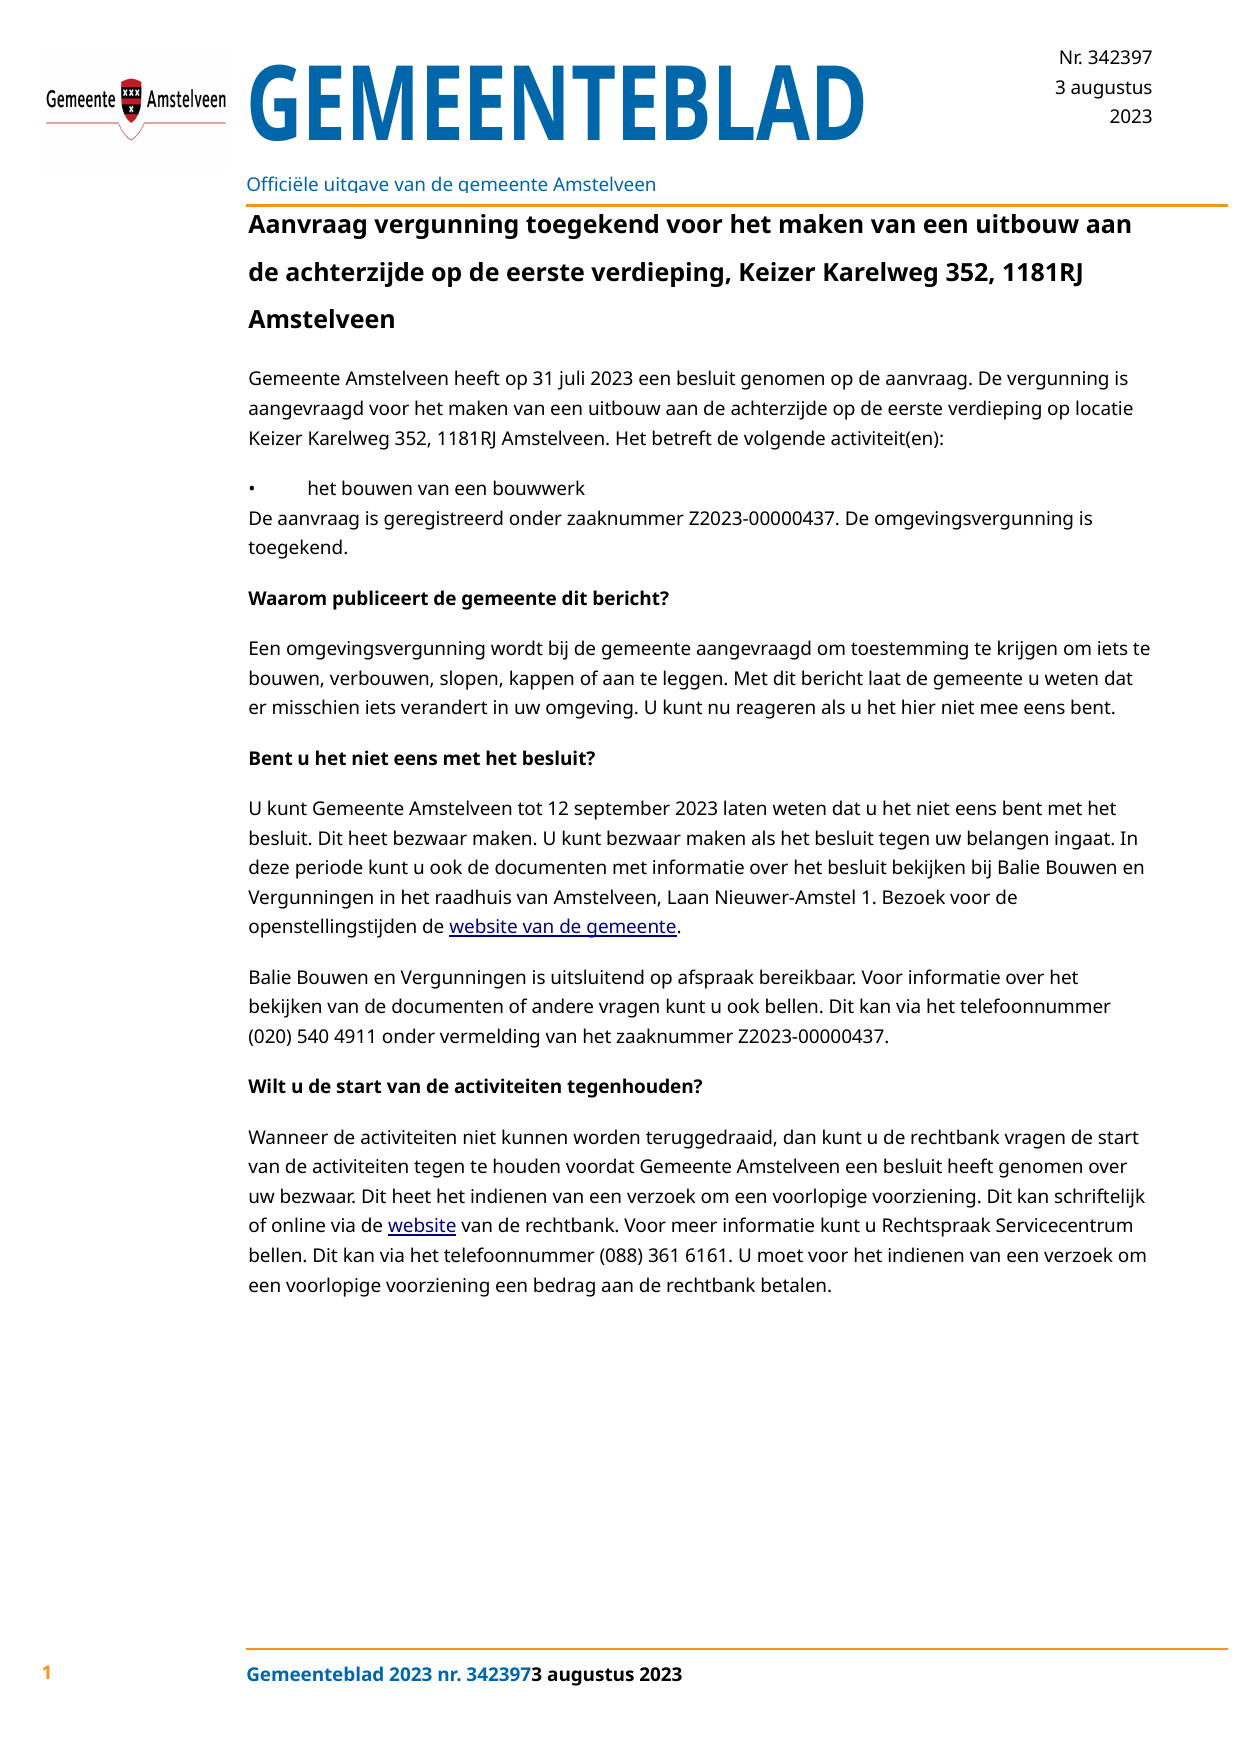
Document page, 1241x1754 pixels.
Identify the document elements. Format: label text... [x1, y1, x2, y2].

text Wanneer de activiteiten niet kunnen worden teruggedraaid, dan kunt u de rechtbank vragen de start van de activiteiten tegen te houden voordat Gemeente Amstelveen een besluit heeft genomen over uw bezwaar. Dit heet het indienen van een verzoek om een voorlopige voorziening. Dit kan schriftelijk of online via de website van de rechtbank. Voor meer informatie kunt u Rechtspraak Servicecentrum bellen. Dit kan via het telefoonnummer (088) 361 6161. U moet voor het indienen van een verzoek om een voorlopige voorziening een bedrag aan de rechtbank betalen. [248, 1124, 1152, 1297]
text Wilt u de start van de activiteiten tegenhouden? [248, 1073, 1152, 1099]
text Waarom publiceert de gemeente dit bericht? [248, 585, 1152, 610]
text U kunt Gemeente Amstelveen tot 12 september 2023 laten weten dat u het niet eens bent met het besluit. Dit heet bezwaar maken. U kunt bezwaar maken als het besluit tegen uw belangen ingaat. In deze periode kunt u ook de documenten met informatie over het besluit bekijken bij Balie Bouwen en Vergunningen in het raadhuis van Amstelveen, Laan Nieuwer-Amstel 1. Bezoek voor de openstellingstijden de website van de gemeente. [248, 795, 1152, 939]
text Aanvraag vergunning toegekend voor het maken van een uitbouw aan de achterzijde op de eerste verdieping, Keizer Karelweg 352, 1181RJ Amstelveen [248, 207, 1152, 336]
text Bent u het niet eens met het besluit? [248, 745, 1152, 770]
text Balie Bouwen en Vergunningen is uitsluitend op afspraak bereikbaar. Voor informatie over het bekijken van de documenten of andere vragen kunt u ook bellen. Dit kan via het telefoonnummer (020) 540 4911 onder vermelding van het zaaknummer Z2023-00000437. [248, 964, 1152, 1049]
list het bouwen van een bouwwerk [248, 475, 1152, 501]
picture [41, 47, 231, 172]
text Gemeente Amstelveen heeft op 31 juli 2023 een besluit genomen op de aanvraag. De vergunning is aangevraagd voor het maken van een uitbouw aan de achterzijde op de eerste verdieping op locatie Keizer Karelweg 352, 1181RJ Amstelveen. Het betreft de volgende activiteit(en): [248, 366, 1152, 450]
text De aanvraag is geregistreerd onder zaaknummer Z2023-00000437. De omgevingsvergunning is toegekend. [248, 505, 1152, 560]
text Een omgevingsvergunning wordt bij de gemeente aangevraagd om toestemming te krijgen om iets te bouwen, verbouwen, slopen, kappen of aan te leggen. Met dit bericht laat de gemeente u weten dat er misschien iets verandert in uw omgeving. U kunt nu reageren als u het hier niet mee eens bent. [248, 635, 1152, 720]
